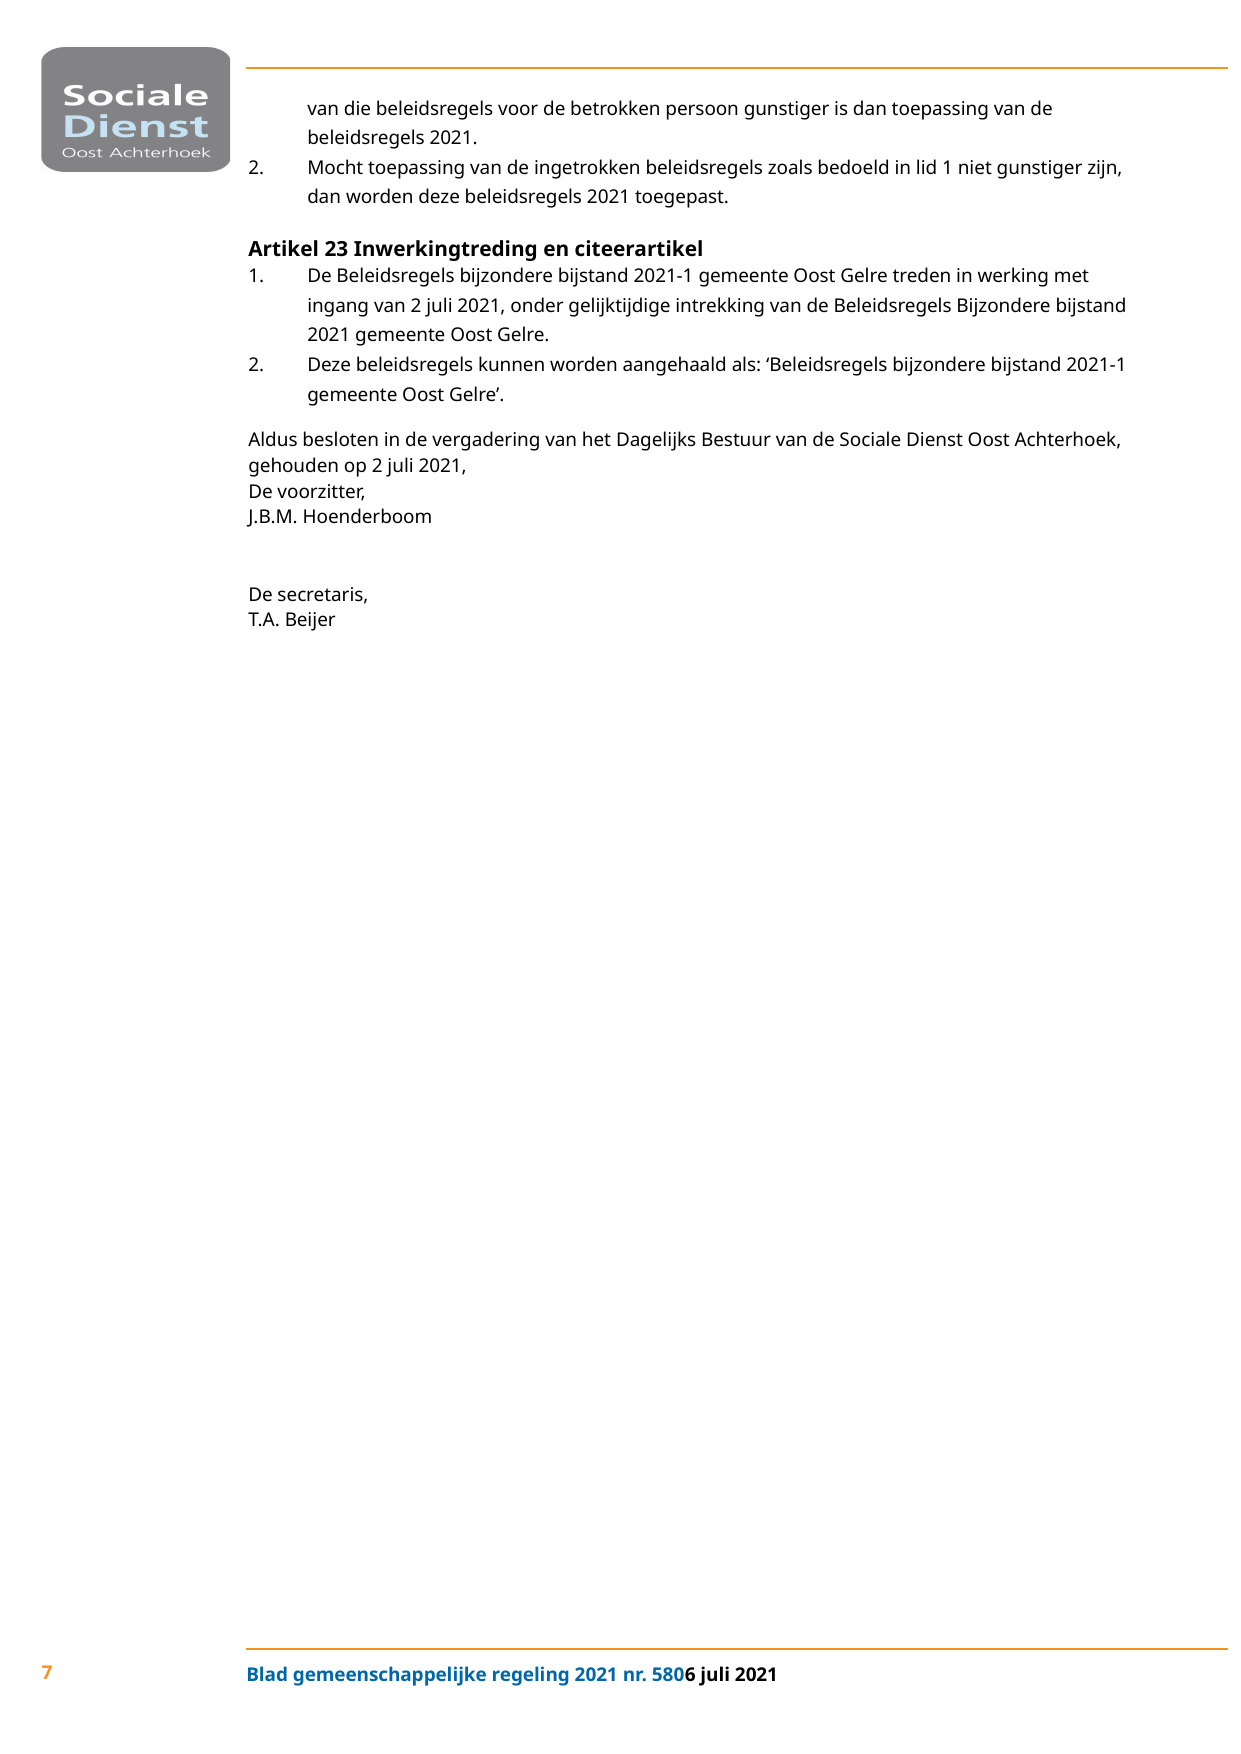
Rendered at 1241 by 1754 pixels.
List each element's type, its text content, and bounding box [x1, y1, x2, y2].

text Artikel 23 Inwerkingtreding en citeerartikel [248, 234, 1152, 262]
list Mocht toepassing van de ingetrokken beleidsregels zoals bedoeld in lid 1 niet gunstiger zijn, dan worden deze beleidsregels 2021 toegepast. [248, 154, 1152, 209]
text De voorzitter, [248, 478, 1152, 503]
list De Beleidsregels bijzondere bijstand 2021-1 gemeente Oost Gelre treden in werking met ingang van 2 juli 2021, onder gelijktijdige intrekking van de Beleidsregels Bijzondere bijstand 2021 gemeente Oost Gelre. [248, 262, 1152, 347]
text J.B.M. Hoenderboom [248, 503, 1152, 529]
list van die beleidsregels voor de betrokken persoon gunstiger is dan toepassing van de beleidsregels 2021. [248, 95, 1152, 150]
text De secretaris, [248, 581, 1152, 606]
picture [41, 47, 231, 172]
list Deze beleidsregels kunnen worden aangehaald als: ‘Beleidsregels bijzondere bijstand 2021-1 gemeente Oost Gelre’. [248, 351, 1152, 406]
text T.A. Beijer [248, 606, 1152, 632]
text Aldus besloten in de vergadering van het Dagelijks Bestuur van de Sociale Dienst Oost Achterhoek, gehouden op 2 juli 2021, [248, 426, 1152, 478]
